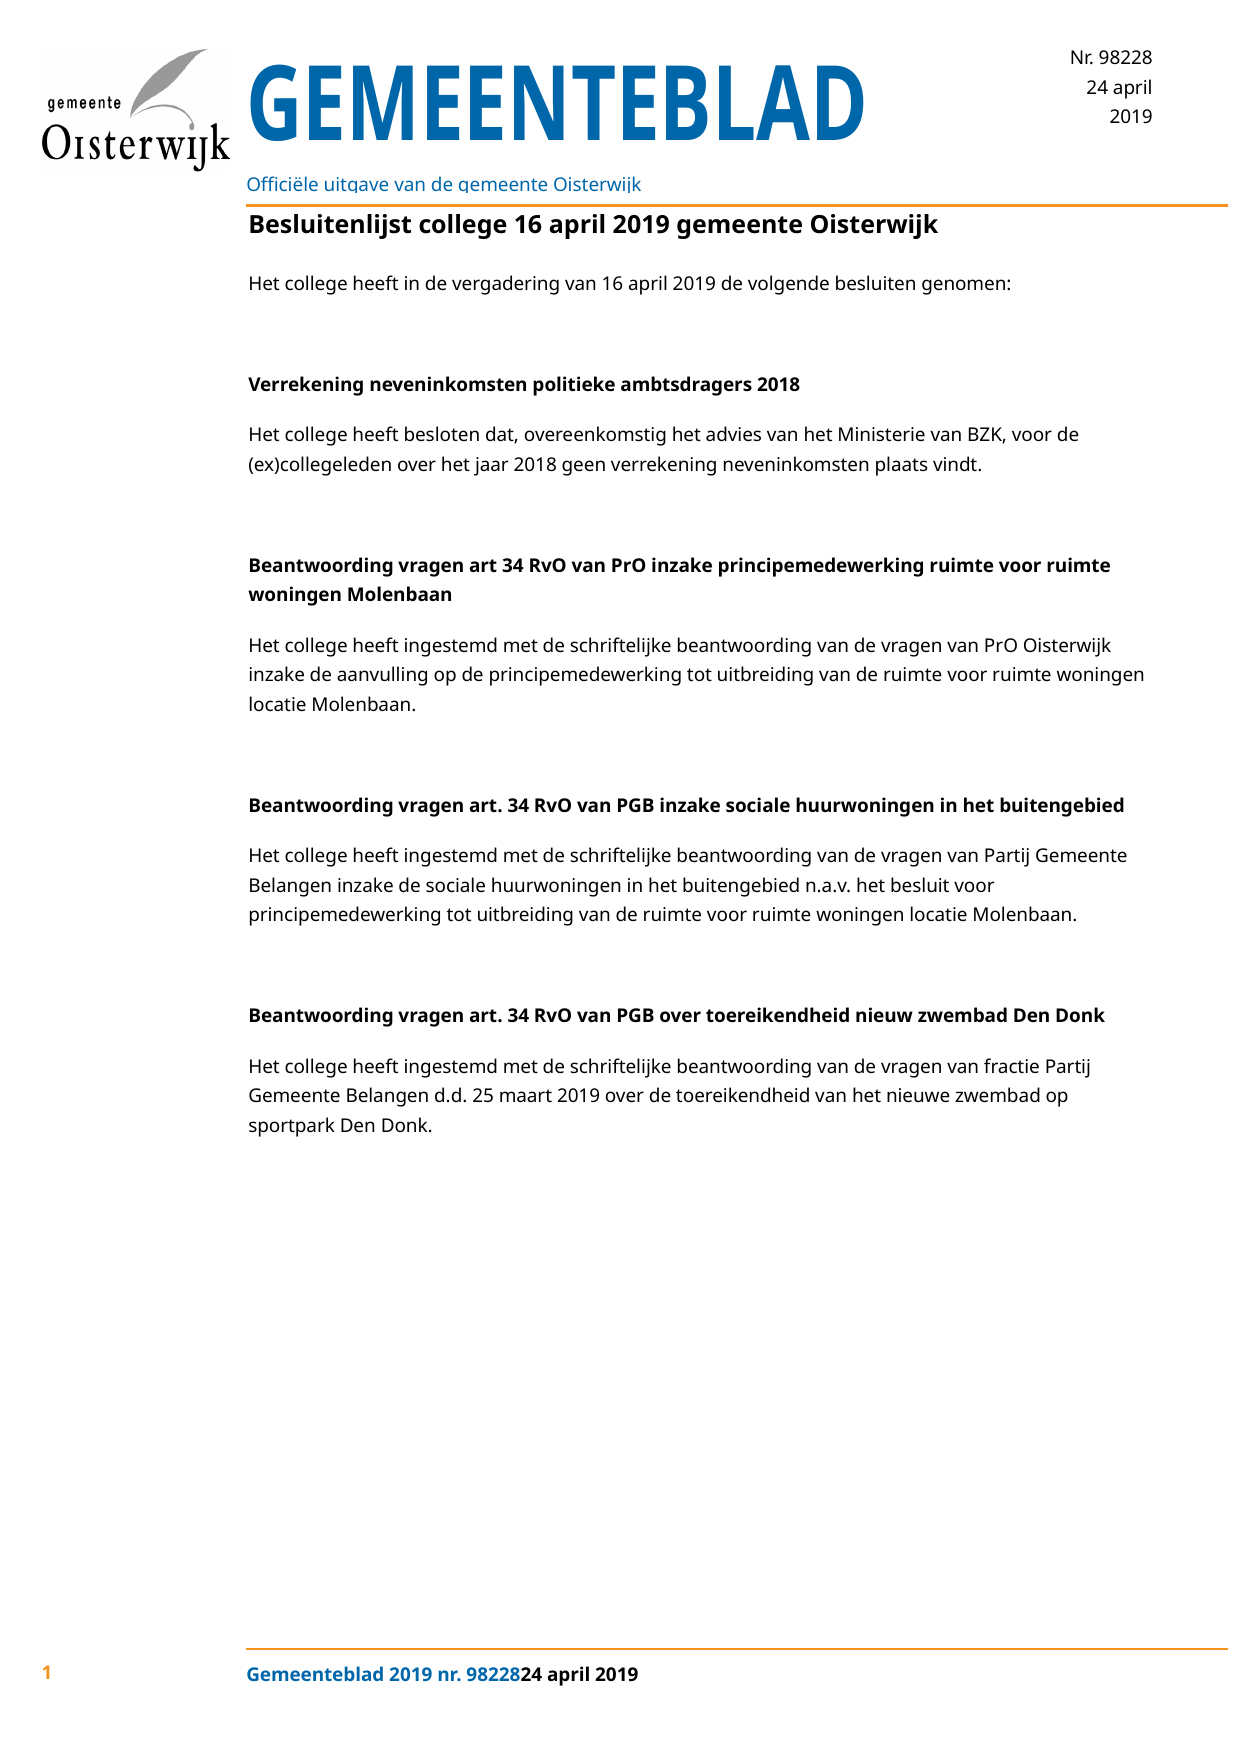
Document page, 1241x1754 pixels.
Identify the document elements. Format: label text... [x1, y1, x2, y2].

text Beantwoording vragen art. 34 RvO van PGB inzake sociale huurwoningen in het buitengebied [248, 792, 1152, 818]
text Beantwoording vragen art 34 RvO van PrO inzake principemedewerking ruimte voor ruimte woningen Molenbaan [248, 552, 1152, 607]
text Het college heeft ingestemd met de schriftelijke beantwoording van de vragen van PrO Oisterwijk inzake de aanvulling op de principemedewerking tot uitbreiding van de ruimte voor ruimte woningen locatie Molenbaan. [248, 632, 1152, 717]
text Beantwoording vragen art. 34 RvO van PGB over toereikendheid nieuw zwembad Den Donk [248, 1002, 1152, 1028]
text Het college heeft in de vergadering van 16 april 2019 de volgende besluiten genomen: [248, 270, 1152, 296]
picture [41, 47, 231, 172]
text Verrekening neveninkomsten politieke ambtsdragers 2018 [248, 371, 1152, 397]
text Besluitenlijst college 16 april 2019 gemeente Oisterwijk [248, 207, 1152, 241]
text Het college heeft ingestemd met de schriftelijke beantwoording van de vragen van fractie Partij Gemeente Belangen d.d. 25 maart 2019 over de toereikendheid van het nieuwe zwembad op sportpark Den Donk. [248, 1053, 1152, 1138]
text Het college heeft besloten dat, overeenkomstig het advies van het Ministerie van BZK, voor de (ex)collegeleden over het jaar 2018 geen verrekening neveninkomsten plaats vindt. [248, 422, 1152, 477]
text Het college heeft ingestemd met de schriftelijke beantwoording van de vragen van Partij Gemeente Belangen inzake de sociale huurwoningen in het buitengebied n.a.v. het besluit voor principemedewerking tot uitbreiding van de ruimte voor ruimte woningen locatie Molenbaan. [248, 842, 1152, 927]
